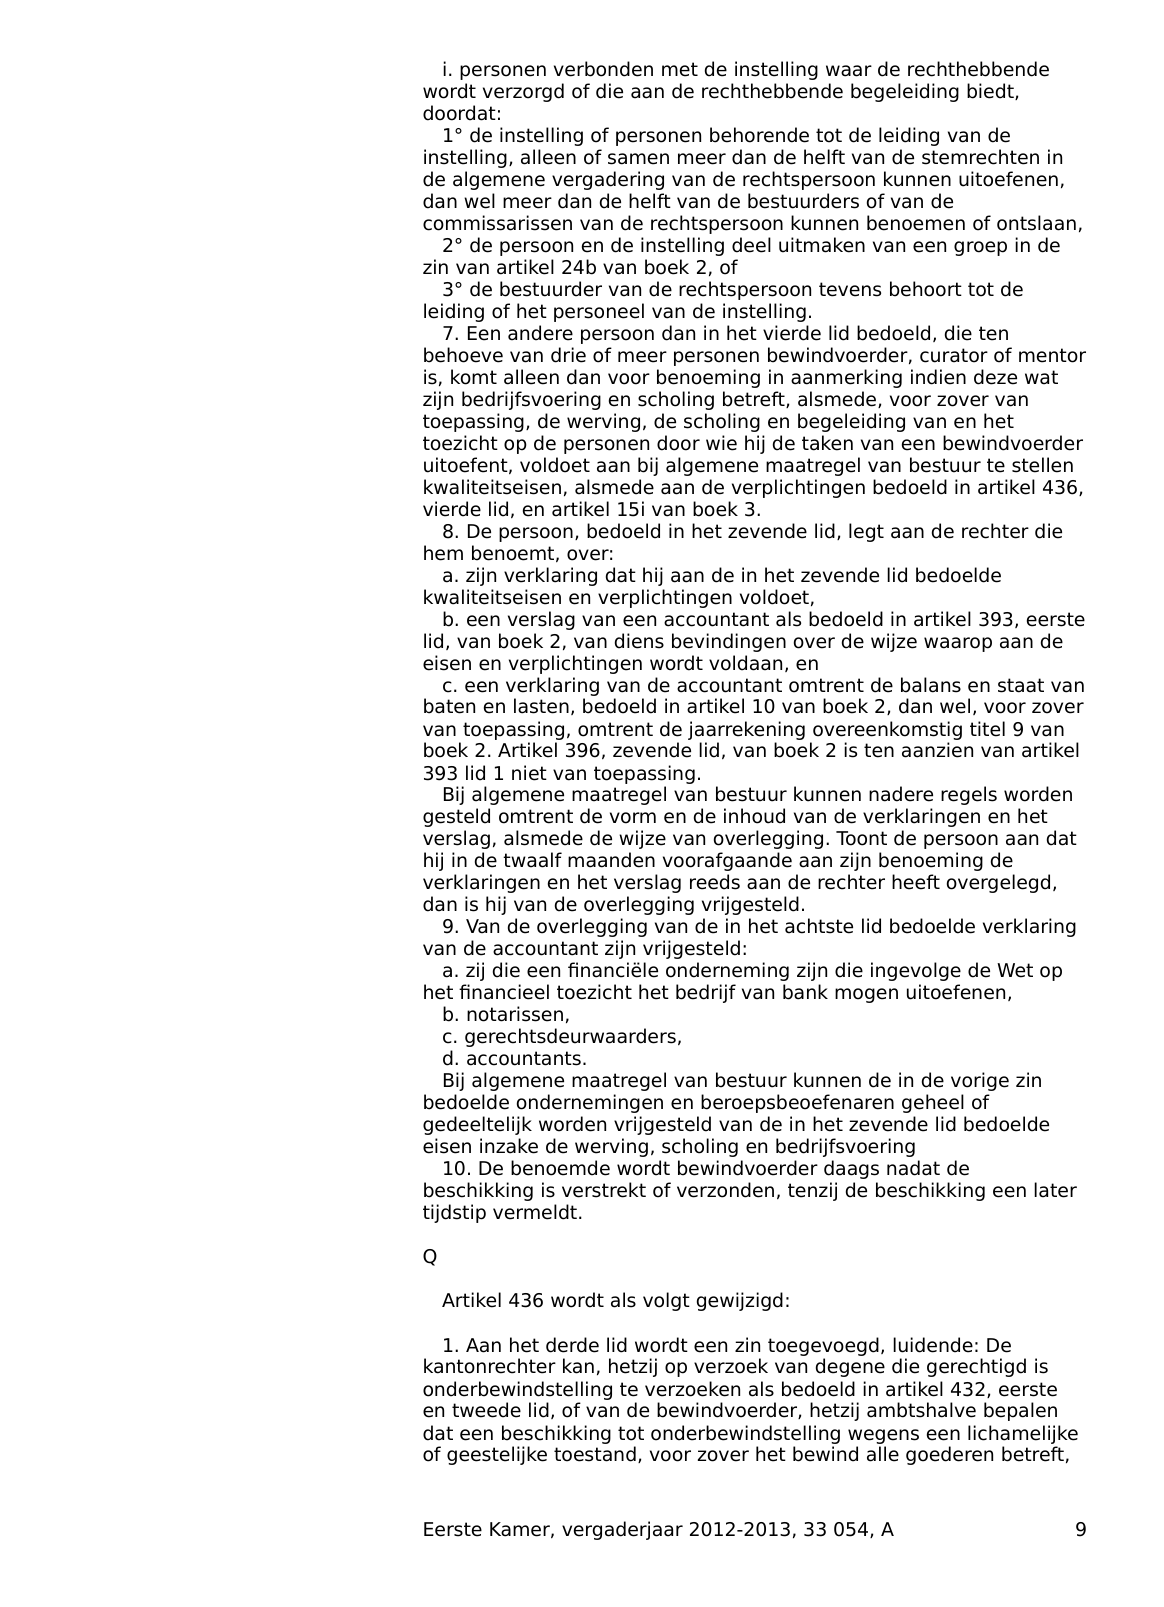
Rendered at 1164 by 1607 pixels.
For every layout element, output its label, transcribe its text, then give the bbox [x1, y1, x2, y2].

text a. zij die een financiële onderneming zijn die ingevolge de Wet op het financieel toezicht het bedrijf van bank mogen uitoefenen, [422, 960, 1087, 1004]
text Q [422, 1246, 1087, 1268]
text b. notarissen, [422, 1004, 1087, 1026]
text Bij algemene maatregel van bestuur kunnen de in de vorige zin bedoelde ondernemingen en beroepsbeoefenaren geheel of gedeeltelijk worden vrijgesteld van de in het zevende lid bedoelde eisen inzake de werving, scholing en bedrijfsvoering [422, 1070, 1087, 1158]
text 1. Aan het derde lid wordt een zin toegevoegd, luidende: De kantonrechter kan, hetzij op verzoek van degene die gerechtigd is onderbewindstelling te verzoeken als bedoeld in artikel 432, eerste en tweede lid, of van de bewindvoerder, hetzij ambtshalve bepalen dat een beschikking tot onderbewindstelling wegens een lichamelijke of geestelijke toestand, voor zover het bewind alle goederen betreft, [422, 1334, 1087, 1466]
text c. een verklaring van de accountant omtrent de balans en staat van baten en lasten, bedoeld in artikel 10 van boek 2, dan wel, voor zover van toepassing, omtrent de jaarrekening overeenkomstig titel 9 van boek 2. Artikel 396, zevende lid, van boek 2 is ten aanzien van artikel 393 lid 1 niet van toepassing. [422, 674, 1087, 784]
text b. een verslag van een accountant als bedoeld in artikel 393, eerste lid, van boek 2, van diens bevindingen over de wijze waarop aan de eisen en verplichtingen wordt voldaan, en [422, 608, 1087, 674]
text c. gerechtsdeurwaarders, [422, 1026, 1087, 1048]
text i. personen verbonden met de instelling waar de rechthebbende wordt verzorgd of die aan de rechthebbende begeleiding biedt, doordat: [422, 59, 1087, 125]
text 8. De persoon, bedoeld in het zevende lid, legt aan de rechter die hem benoemt, over: [422, 521, 1087, 564]
text Bij algemene maatregel van bestuur kunnen nadere regels worden gesteld omtrent de vorm en de inhoud van de verklaringen en het verslag, alsmede de wijze van overlegging. Toont de persoon aan dat hij in de twaalf maanden voorafgaande aan zijn benoeming de verklaringen en het verslag reeds aan de rechter heeft overgelegd, dan is hij van de overlegging vrijgesteld. [422, 784, 1087, 916]
text 10. De benoemde wordt bewindvoerder daags nadat de beschikking is verstrekt of verzonden, tenzij de beschikking een later tijdstip vermeldt. [422, 1158, 1087, 1224]
text Artikel 436 wordt als volgt gewijzigd: [422, 1290, 1087, 1312]
text 9. Van de overlegging van de in het achtste lid bedoelde verklaring van de accountant zijn vrijgesteld: [422, 916, 1087, 960]
text a. zijn verklaring dat hij aan de in het zevende lid bedoelde kwaliteitseisen en verplichtingen voldoet, [422, 564, 1087, 608]
text d. accountants. [422, 1048, 1087, 1070]
text 1° de instelling of personen behorende tot de leiding van de instelling, alleen of samen meer dan de helft van de stemrechten in de algemene vergadering van de rechtspersoon kunnen uitoefenen, dan wel meer dan de helft van de bestuurders of van de commissarissen van de rechtspersoon kunnen benoemen of ontslaan, [422, 125, 1087, 235]
text 3° de bestuurder van de rechtspersoon tevens behoort tot de leiding of het personeel van de instelling. [422, 279, 1087, 323]
text 2° de persoon en de instelling deel uitmaken van een groep in de zin van artikel 24b van boek 2, of [422, 235, 1087, 279]
text 7. Een andere persoon dan in het vierde lid bedoeld, die ten behoeve van drie of meer personen bewindvoerder, curator of mentor is, komt alleen dan voor benoeming in aanmerking indien deze wat zijn bedrijfsvoering en scholing betreft, alsmede, voor zover van toepassing, de werving, de scholing en begeleiding van en het toezicht op de personen door wie hij de taken van een bewindvoerder uitoefent, voldoet aan bij algemene maatregel van bestuur te stellen kwaliteitseisen, alsmede aan de verplichtingen bedoeld in artikel 436, vierde lid, en artikel 15i van boek 3. [422, 323, 1087, 521]
